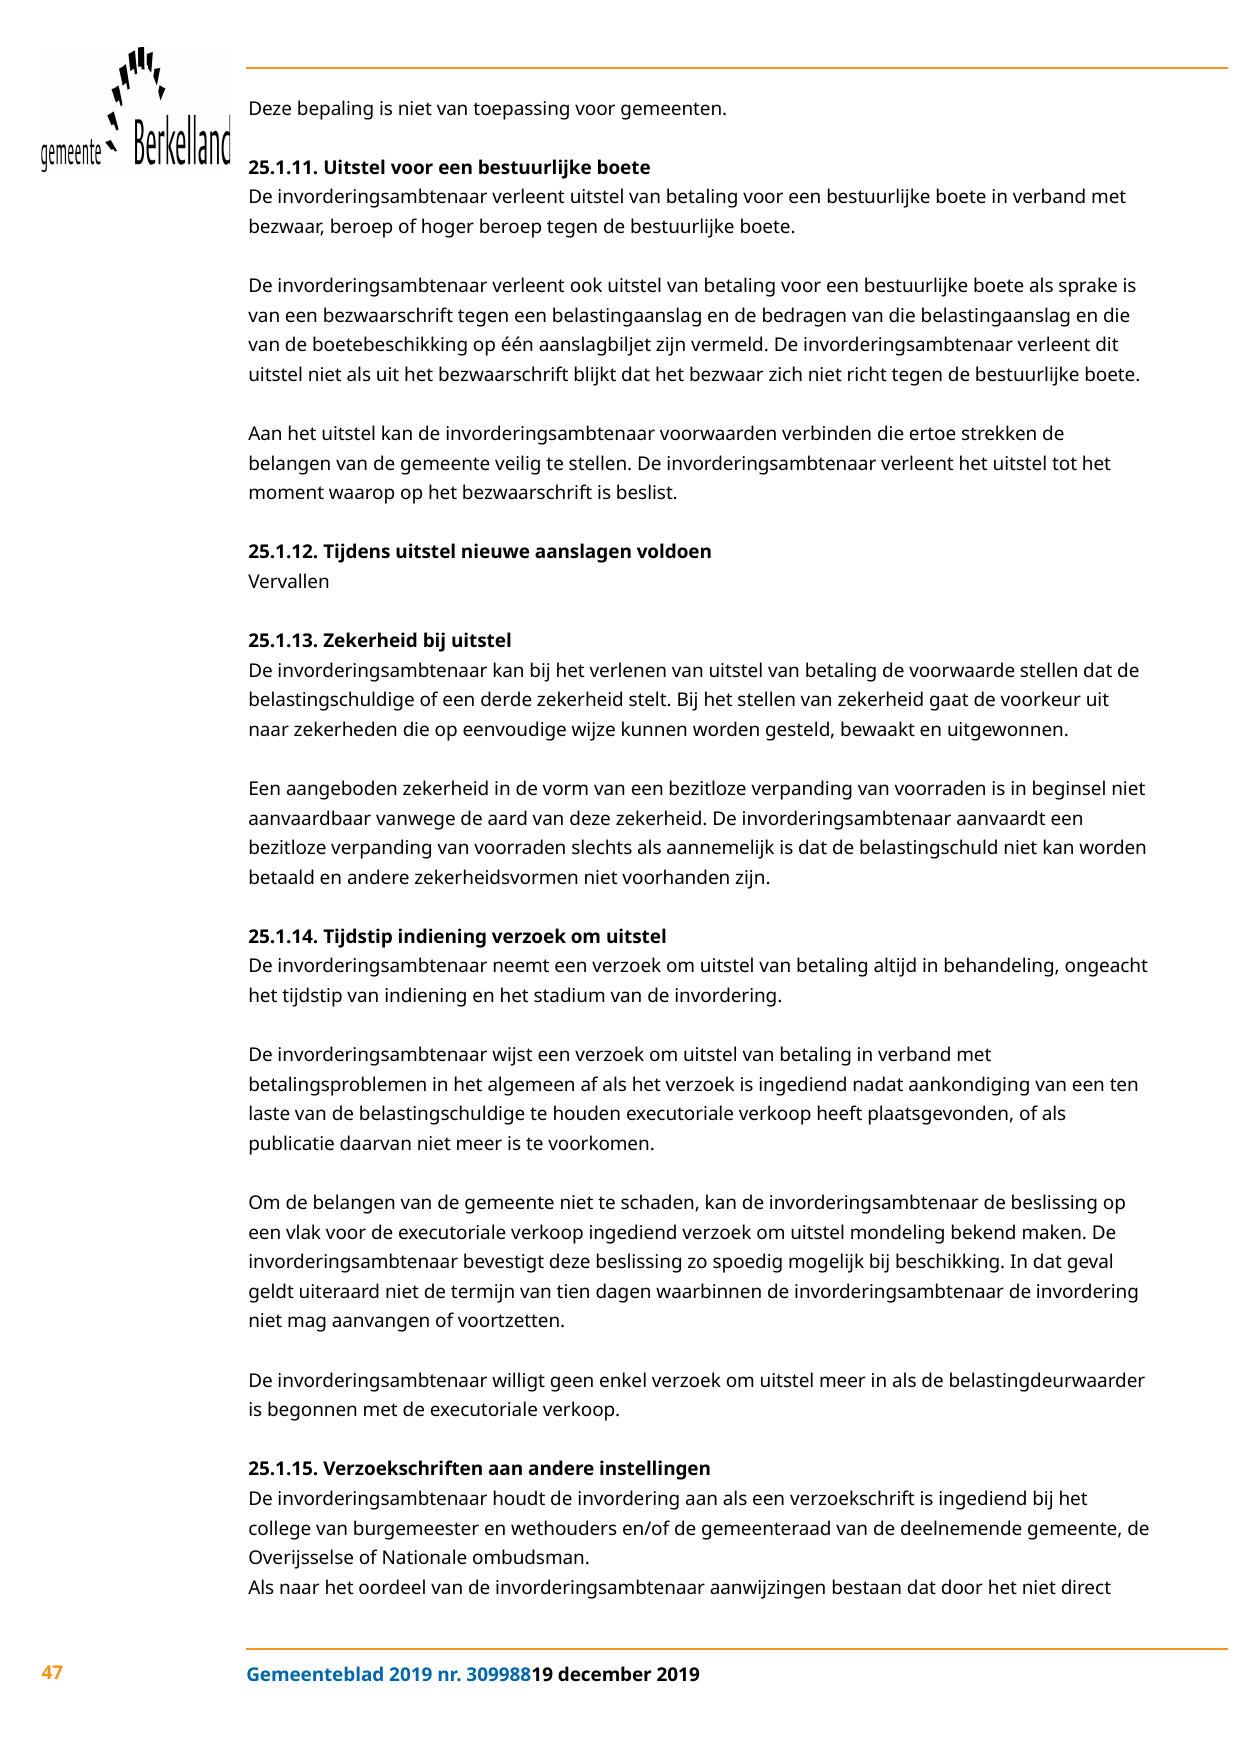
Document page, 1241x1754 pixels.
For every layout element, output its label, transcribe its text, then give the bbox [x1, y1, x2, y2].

text 25.1.15. Verzoekschriften aan andere instellingen [248, 1456, 1152, 1481]
text 25.1.14. Tijdstip indiening verzoek om uitstel [248, 923, 1152, 949]
text De invorderingsambtenaar neemt een verzoek om uitstel van betaling altijd in behandeling, ongeacht het tijdstip van indiening en het stadium van de invordering. [248, 953, 1152, 1008]
text Aan het uitstel kan de invorderingsambtenaar voorwaarden verbinden die ertoe strekken de belangen van de gemeente veilig te stellen. De invorderingsambtenaar verleent het uitstel tot het moment waarop op het bezwaarschrift is beslist. [248, 420, 1152, 505]
text De invorderingsambtenaar kan bij het verlenen van uitstel van betaling de voorwaarde stellen dat de belastingschuldige of een derde zekerheid stelt. Bij het stellen van zekerheid gaat de voorkeur uit naar zekerheden die op eenvoudige wijze kunnen worden gesteld, bewaakt en uitgewonnen. [248, 657, 1152, 742]
picture [41, 47, 231, 172]
text 25.1.12. Tijdens uitstel nieuwe aanslagen voldoen [248, 538, 1152, 564]
text De invorderingsambtenaar verleent ook uitstel van betaling voor een bestuurlijke boete als sprake is van een bezwaarschrift tegen een belastingaanslag en de bedragen van die belastingaanslag en die van de boetebeschikking op één aanslagbiljet zijn vermeld. De invorderingsambtenaar verleent dit uitstel niet als uit het bezwaarschrift blijkt dat het bezwaar zich niet richt tegen de bestuurlijke boete. [248, 272, 1152, 387]
text Om de belangen van de gemeente niet te schaden, kan de invorderingsambtenaar de beslissing op een vlak voor de executoriale verkoop ingediend verzoek om uitstel mondeling bekend maken. De invorderingsambtenaar bevestigt deze beslissing zo spoedig mogelijk bij beschikking. In dat geval geldt uiteraard niet de termijn van tien dagen waarbinnen de invorderingsambtenaar de invordering niet mag aanvangen of voortzetten. [248, 1189, 1152, 1333]
text De invorderingsambtenaar verleent uitstel van betaling voor een bestuurlijke boete in verband met bezwaar, beroep of hoger beroep tegen de bestuurlijke boete. [248, 183, 1152, 239]
text Een aangeboden zekerheid in de vorm van een bezitloze verpanding van voorraden is in beginsel niet aanvaardbaar vanwege de aard van deze zekerheid. De invorderingsambtenaar aanvaardt een bezitloze verpanding van voorraden slechts als aannemelijk is dat de belastingschuld niet kan worden betaald en andere zekerheidsvormen niet voorhanden zijn. [248, 775, 1152, 890]
text 25.1.11. Uitstel voor een bestuurlijke boete [248, 154, 1152, 180]
text Vervallen [248, 568, 1152, 594]
text 25.1.13. Zekerheid bij uitstel [248, 627, 1152, 653]
text Deze bepaling is niet van toepassing voor gemeenten. [248, 95, 1152, 121]
text De invorderingsambtenaar willigt geen enkel verzoek om uitstel meer in als de belastingdeurwaarder is begonnen met de executoriale verkoop. [248, 1367, 1152, 1422]
text De invorderingsambtenaar houdt de invordering aan als een verzoekschrift is ingediend bij het college van burgemeester en wethouders en/of de gemeenteraad van de deelnemende gemeente, de Overijsselse of Nationale ombudsman. [248, 1485, 1152, 1570]
text Als naar het oordeel van de invorderingsambtenaar aanwijzingen bestaan dat door het niet direct [248, 1574, 1152, 1600]
text De invorderingsambtenaar wijst een verzoek om uitstel van betaling in verband met betalingsproblemen in het algemeen af als het verzoek is ingediend nadat aankondiging van een ten laste van de belastingschuldige te houden executoriale verkoop heeft plaatsgevonden, of als publicatie daarvan niet meer is te voorkomen. [248, 1041, 1152, 1156]
